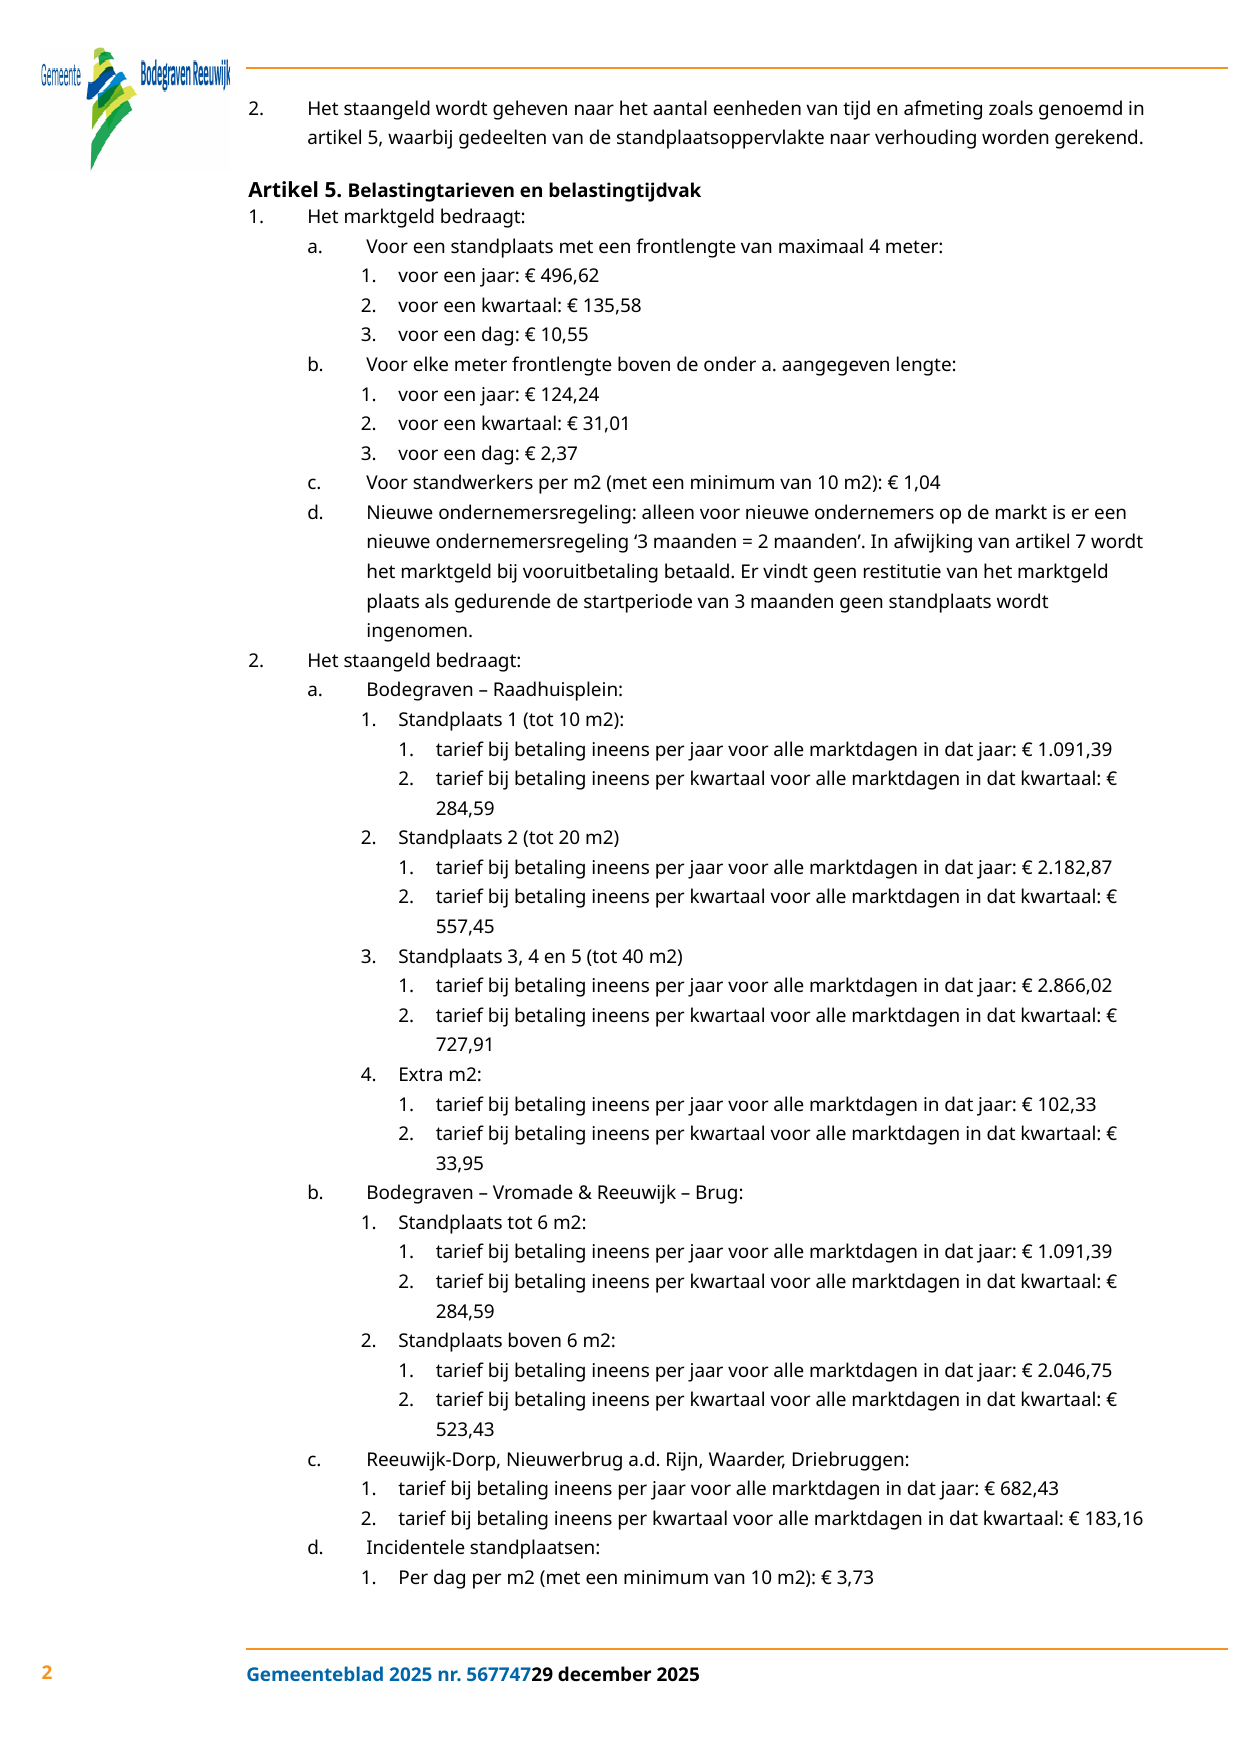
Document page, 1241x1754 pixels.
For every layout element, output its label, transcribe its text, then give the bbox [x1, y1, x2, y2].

list Bodegraven – Vromade & Reeuwijk – Brug: [307, 1179, 1152, 1205]
list Het marktgeld bedraagt: [248, 203, 1152, 229]
list tarief bij betaling ineens per jaar voor alle marktdagen in dat jaar: € 682,43 [361, 1475, 1152, 1501]
list tarief bij betaling ineens per kwartaal voor alle marktdagen in dat kwartaal: € 523,43 [398, 1387, 1152, 1442]
list Standplaats tot 6 m2: [361, 1209, 1152, 1235]
list tarief bij betaling ineens per kwartaal voor alle marktdagen in dat kwartaal: € 284,59 [398, 1268, 1152, 1323]
list voor een kwartaal: € 31,01 [361, 410, 1152, 436]
list tarief bij betaling ineens per kwartaal voor alle marktdagen in dat kwartaal: € 284,59 [398, 765, 1152, 821]
list Het staangeld bedraagt: [248, 647, 1152, 673]
picture [41, 47, 231, 172]
list tarief bij betaling ineens per jaar voor alle marktdagen in dat jaar: € 1.091,39 [398, 736, 1152, 761]
list Voor standwerkers per m2 (met een minimum van 10 m2): € 1,04 [307, 469, 1152, 495]
list tarief bij betaling ineens per jaar voor alle marktdagen in dat jaar: € 2.046,75 [398, 1357, 1152, 1383]
list Reeuwijk-Dorp, Nieuwerbrug a.d. Rijn, Waarder, Driebruggen: [307, 1446, 1152, 1471]
list Standplaats 3, 4 en 5 (tot 40 m2) [361, 943, 1152, 968]
list tarief bij betaling ineens per jaar voor alle marktdagen in dat jaar: € 2.182,87 [398, 854, 1152, 880]
list Voor een standplaats met een frontlengte van maximaal 4 meter: [307, 233, 1152, 258]
list Per dag per m2 (met een minimum van 10 m2): € 3,73 [361, 1564, 1152, 1590]
list Incidentele standplaatsen: [307, 1534, 1152, 1560]
text Artikel 5. Belastingtarieven en belastingtijdvak [248, 175, 1152, 203]
list voor een dag: € 10,55 [361, 322, 1152, 347]
list voor een jaar: € 124,24 [361, 381, 1152, 406]
list tarief bij betaling ineens per kwartaal voor alle marktdagen in dat kwartaal: € 727,91 [398, 1002, 1152, 1057]
list tarief bij betaling ineens per kwartaal voor alle marktdagen in dat kwartaal: € 557,45 [398, 884, 1152, 939]
list Voor elke meter frontlengte boven de onder a. aangegeven lengte: [307, 351, 1152, 377]
list Nieuwe ondernemersregeling: alleen voor nieuwe ondernemers op de markt is er een nieuwe ondernemersregeling ‘3 maanden = 2 maanden’. In afwijking van artikel 7 wordt het marktgeld bij vooruitbetaling betaald. Er vindt geen restitutie van het marktgeld plaats als gedurende de startperiode van 3 maanden geen standplaats wordt ingenomen. [307, 499, 1152, 643]
list Standplaats boven 6 m2: [361, 1327, 1152, 1353]
list Standplaats 1 (tot 10 m2): [361, 706, 1152, 732]
list voor een jaar: € 496,62 [361, 262, 1152, 288]
list tarief bij betaling ineens per jaar voor alle marktdagen in dat jaar: € 102,33 [398, 1091, 1152, 1116]
list tarief bij betaling ineens per kwartaal voor alle marktdagen in dat kwartaal: € 33,95 [398, 1120, 1152, 1176]
list tarief bij betaling ineens per jaar voor alle marktdagen in dat jaar: € 2.866,02 [398, 972, 1152, 998]
list voor een kwartaal: € 135,58 [361, 292, 1152, 318]
list voor een dag: € 2,37 [361, 440, 1152, 466]
list Het staangeld wordt geheven naar het aantal eenheden van tijd en afmeting zoals genoemd in artikel 5, waarbij gedeelten van de standplaatsoppervlakte naar verhouding worden gerekend. [248, 95, 1152, 150]
list tarief bij betaling ineens per kwartaal voor alle marktdagen in dat kwartaal: € 183,16 [361, 1505, 1152, 1531]
list Standplaats 2 (tot 20 m2) [361, 824, 1152, 850]
list tarief bij betaling ineens per jaar voor alle marktdagen in dat jaar: € 1.091,39 [398, 1239, 1152, 1264]
list Extra m2: [361, 1061, 1152, 1087]
list Bodegraven – Raadhuisplein: [307, 677, 1152, 702]
